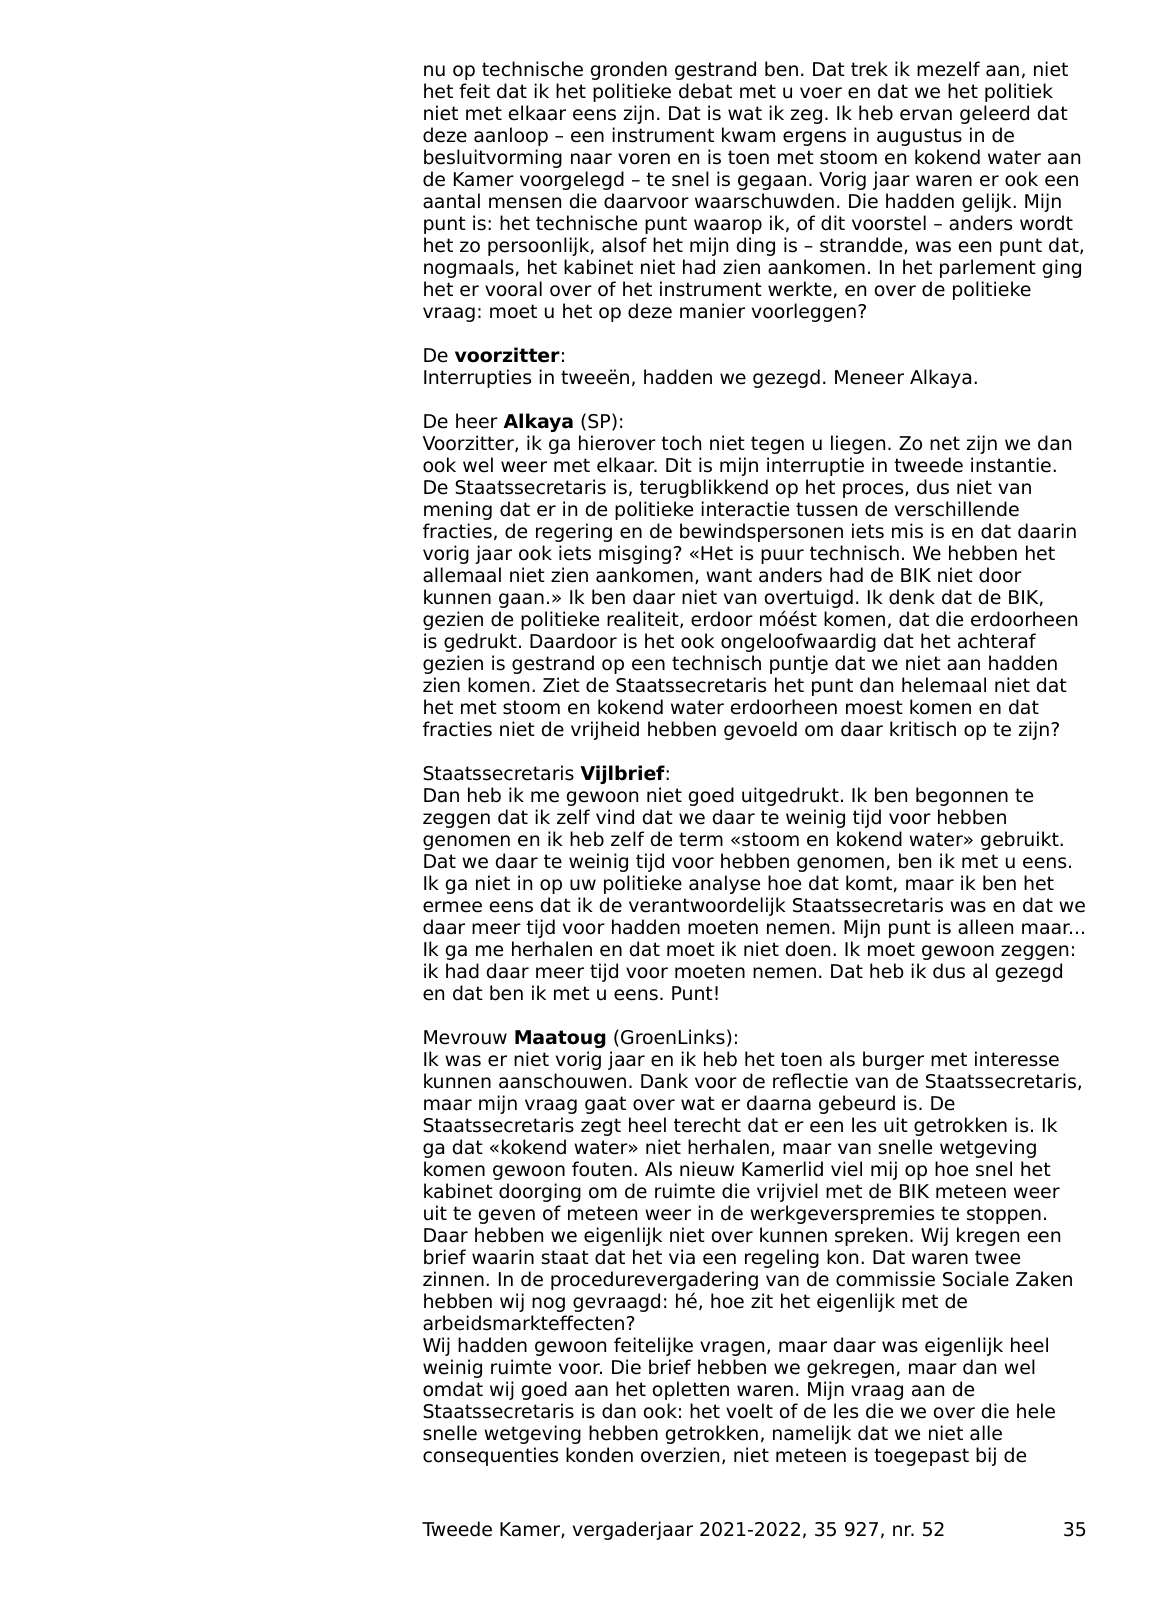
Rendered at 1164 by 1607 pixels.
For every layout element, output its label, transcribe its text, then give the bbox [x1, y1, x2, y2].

text Wij hadden gewoon feitelijke vragen, maar daar was eigenlijk heel weinig ruimte voor. Die brief hebben we gekregen, maar dan wel omdat wij goed aan het opletten waren. Mijn vraag aan de Staatssecretaris is dan ook: het voelt of de les die we over die hele snelle wetgeving hebben getrokken, namelijk dat we niet alle consequenties konden overzien, niet meteen is toegepast bij de [422, 1335, 1087, 1467]
text Mevrouw Maatoug (GroenLinks): [422, 1027, 1087, 1049]
text nu op technische gronden gestrand ben. Dat trek ik mezelf aan, niet het feit dat ik het politieke debat met u voer en dat we het politiek niet met elkaar eens zijn. Dat is wat ik zeg. Ik heb ervan geleerd dat deze aanloop – een instrument kwam ergens in augustus in de besluitvorming naar voren en is toen met stoom en kokend water aan de Kamer voorgelegd – te snel is gegaan. Vorig jaar waren er ook een aantal mensen die daarvoor waarschuwden. Die hadden gelijk. Mijn punt is: het technische punt waarop ik, of dit voorstel – anders wordt het zo persoonlijk, alsof het mijn ding is – strandde, was een punt dat, nogmaals, het kabinet niet had zien aankomen. In het parlement ging het er vooral over of het instrument werkte, en over de politieke vraag: moet u het op deze manier voorleggen? [422, 59, 1087, 323]
text De voorzitter: [422, 345, 1087, 367]
text Voorzitter, ik ga hierover toch niet tegen u liegen. Zo net zijn we dan ook wel weer met elkaar. Dit is mijn interruptie in tweede instantie. De Staatssecretaris is, terugblikkend op het proces, dus niet van mening dat er in de politieke interactie tussen de verschillende fracties, de regering en de bewindspersonen iets mis is en dat daarin vorig jaar ook iets misging? «Het is puur technisch. We hebben het allemaal niet zien aankomen, want anders had de BIK niet door kunnen gaan.» Ik ben daar niet van overtuigd. Ik denk dat de BIK, gezien de politieke realiteit, erdoor móést komen, dat die erdoorheen is gedrukt. Daardoor is het ook ongeloofwaardig dat het achteraf gezien is gestrand op een technisch puntje dat we niet aan hadden zien komen. Ziet de Staatssecretaris het punt dan helemaal niet dat het met stoom en kokend water erdoorheen moest komen en dat fracties niet de vrijheid hebben gevoeld om daar kritisch op te zijn? [422, 433, 1087, 741]
text Interrupties in tweeën, hadden we gezegd. Meneer Alkaya. [422, 367, 1087, 389]
text Staatssecretaris Vijlbrief: [422, 763, 1087, 785]
text Ik was er niet vorig jaar en ik heb het toen als burger met interesse kunnen aanschouwen. Dank voor de reflectie van de Staatssecretaris, maar mijn vraag gaat over wat er daarna gebeurd is. De Staatssecretaris zegt heel terecht dat er een les uit getrokken is. Ik ga dat «kokend water» niet herhalen, maar van snelle wetgeving komen gewoon fouten. Als nieuw Kamerlid viel mij op hoe snel het kabinet doorging om de ruimte die vrijviel met de BIK meteen weer uit te geven of meteen weer in de werkgeverspremies te stoppen. Daar hebben we eigenlijk niet over kunnen spreken. Wij kregen een brief waarin staat dat het via een regeling kon. Dat waren twee zinnen. In de procedurevergadering van de commissie Sociale Zaken hebben wij nog gevraagd: hé, hoe zit het eigenlijk met de arbeidsmarkteffecten? [422, 1049, 1087, 1335]
text De heer Alkaya (SP): [422, 411, 1087, 433]
text Dan heb ik me gewoon niet goed uitgedrukt. Ik ben begonnen te zeggen dat ik zelf vind dat we daar te weinig tijd voor hebben genomen en ik heb zelf de term «stoom en kokend water» gebruikt. Dat we daar te weinig tijd voor hebben genomen, ben ik met u eens. Ik ga niet in op uw politieke analyse hoe dat komt, maar ik ben het ermee eens dat ik de verantwoordelijk Staatssecretaris was en dat we daar meer tijd voor hadden moeten nemen. Mijn punt is alleen maar... Ik ga me herhalen en dat moet ik niet doen. Ik moet gewoon zeggen: ik had daar meer tijd voor moeten nemen. Dat heb ik dus al gezegd en dat ben ik met u eens. Punt! [422, 785, 1087, 1005]
